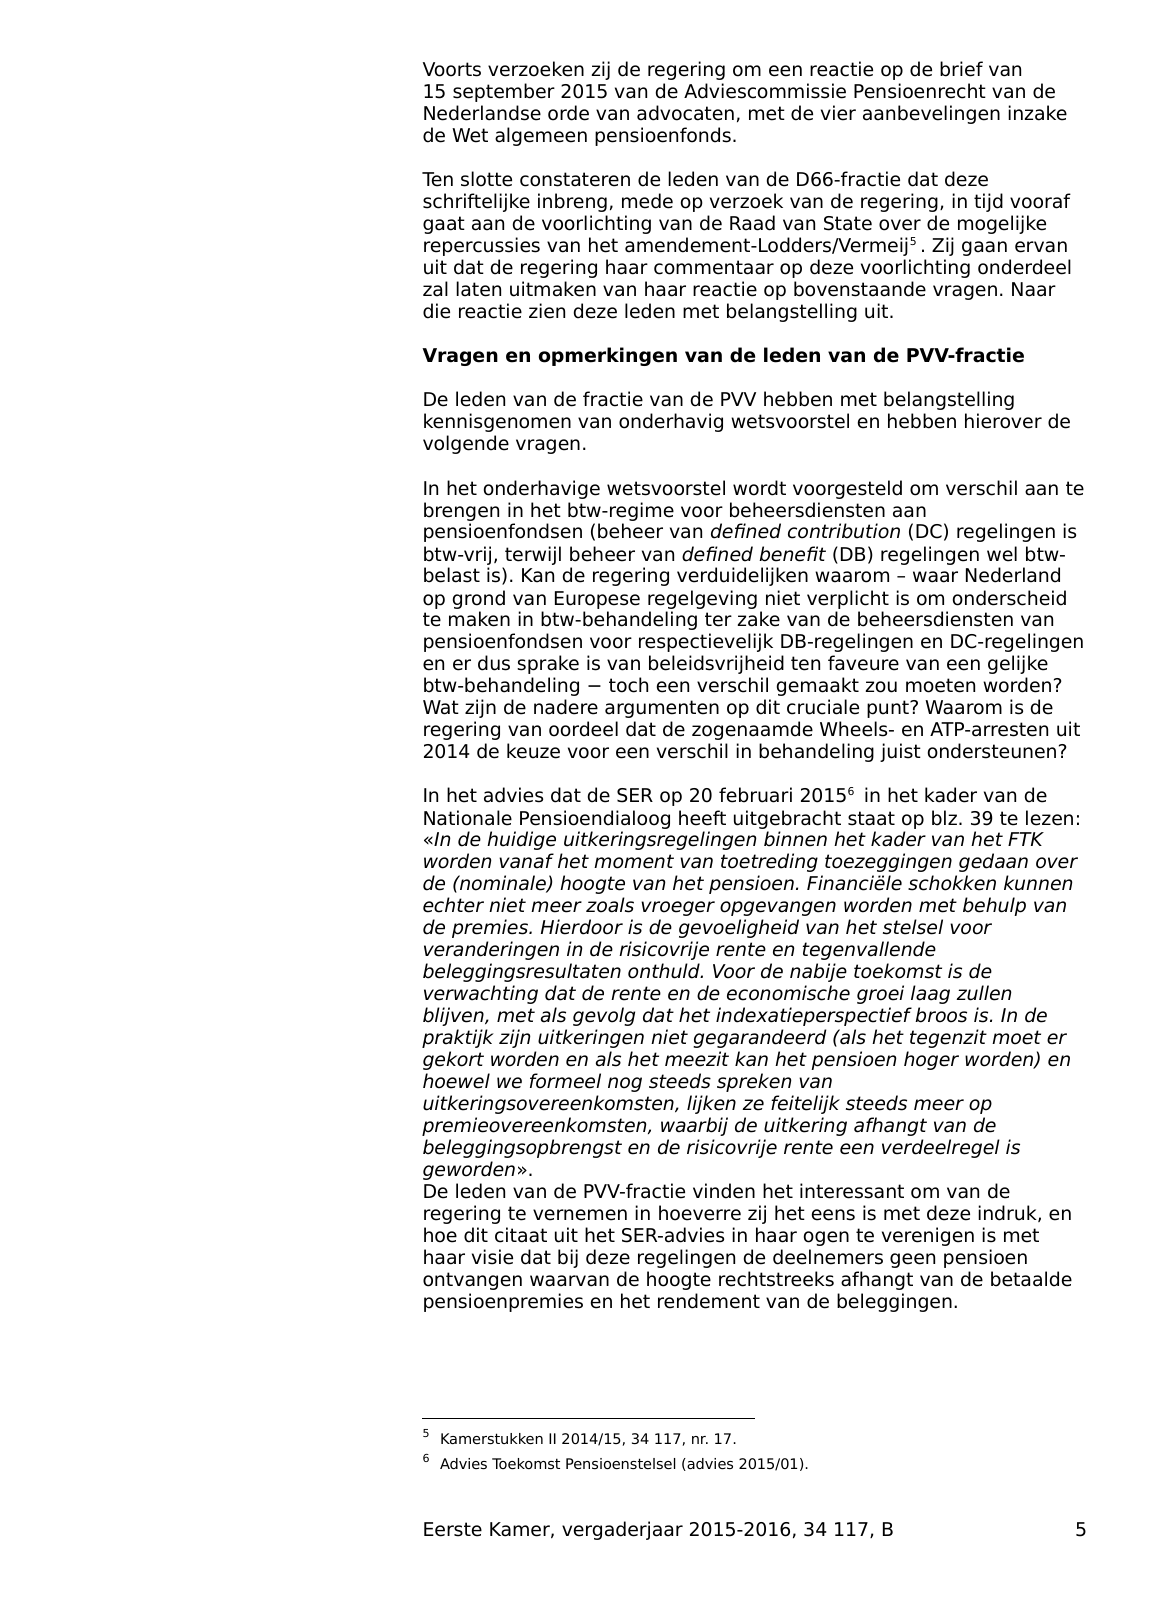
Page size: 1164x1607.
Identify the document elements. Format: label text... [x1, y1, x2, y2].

text In het onderhavige wetsvoorstel wordt voorgesteld om verschil aan te brengen in het btw-regime voor beheersdiensten aan pensioenfondsen (beheer van defined contribution (DC) regelingen is btw-vrij, terwijl beheer van defined benefit (DB) regelingen wel btw-belast is). Kan de regering verduidelijken waarom – waar Nederland op grond van Europese regelgeving niet verplicht is om onderscheid te maken in btw-behandeling ter zake van de beheersdiensten van pensioenfondsen voor respectievelijk DB-regelingen en DC-regelingen en er dus sprake is van beleidsvrijheid ten faveure van een gelijke btw-behandeling − toch een verschil gemaakt zou moeten worden? Wat zijn de nadere argumenten op dit cruciale punt? Waarom is de regering van oordeel dat de zogenaamde Wheels- en ATP-arresten uit 2014 de keuze voor een verschil in behandeling juist ondersteunen? [422, 477, 1087, 763]
text De leden van de fractie van de PVV hebben met belangstelling kennisgenomen van onderhavig wetsvoorstel en hebben hierover de volgende vragen. [422, 389, 1087, 455]
text Ten slotte constateren de leden van de D66-fractie dat deze schriftelijke inbreng, mede op verzoek van de regering, in tijd vooraf gaat aan de voorlichting van de Raad van State over de mogelijke repercussies van het amendement-Lodders/Vermeij. Zij gaan ervan uit dat de regering haar commentaar op deze voorlichting onderdeel zal laten uitmaken van haar reactie op bovenstaande vragen. Naar die reactie zien deze leden met belangstelling uit. [422, 169, 1087, 323]
text Advies Toekomst Pensioenstelsel (advies 2015/01). [422, 1452, 1087, 1474]
text In het advies dat de SER op 20 februari 2015 in het kader van de Nationale Pensioendialoog heeft uitgebracht staat op blz. 39 te lezen: «In de huidige uitkeringsregelingen binnen het kader van het FTK worden vanaf het moment van toetreding toezeggingen gedaan over de (nominale) hoogte van het pensioen. Financiële schokken kunnen echter niet meer zoals vroeger opgevangen worden met behulp van de premies. Hierdoor is de gevoeligheid van het stelsel voor veranderingen in de risicovrije rente en tegenvallende beleggingsresultaten onthuld. Voor de nabije toekomst is de verwachting dat de rente en de economische groei laag zullen blijven, met als gevolg dat het indexatieperspectief broos is. In de praktijk zijn uitkeringen niet gegarandeerd (als het tegenzit moet er gekort worden en als het meezit kan het pensioen hoger worden) en hoewel we formeel nog steeds spreken van uitkeringsovereenkomsten, lijken ze feitelijk steeds meer op premieovereenkomsten, waarbij de uitkering afhangt van de beleggingsopbrengst en de risicovrije rente een verdeelregel is geworden». [422, 785, 1087, 1181]
text Kamerstukken II 2014/15, 34 117, nr. 17. [422, 1427, 1087, 1449]
text Voorts verzoeken zij de regering om een reactie op de brief van 15 september 2015 van de Adviescommissie Pensioenrecht van de Nederlandse orde van advocaten, met de vier aanbevelingen inzake de Wet algemeen pensioenfonds. [422, 59, 1087, 147]
subtitle Vragen en opmerkingen van de leden van de PVV-fractie [422, 345, 1087, 367]
text De leden van de PVV-fractie vinden het interessant om van de regering te vernemen in hoeverre zij het eens is met deze indruk, en hoe dit citaat uit het SER-advies in haar ogen te verenigen is met haar visie dat bij deze regelingen de deelnemers geen pensioen ontvangen waarvan de hoogte rechtstreeks afhangt van de betaalde pensioenpremies en het rendement van de beleggingen. [422, 1181, 1087, 1313]
